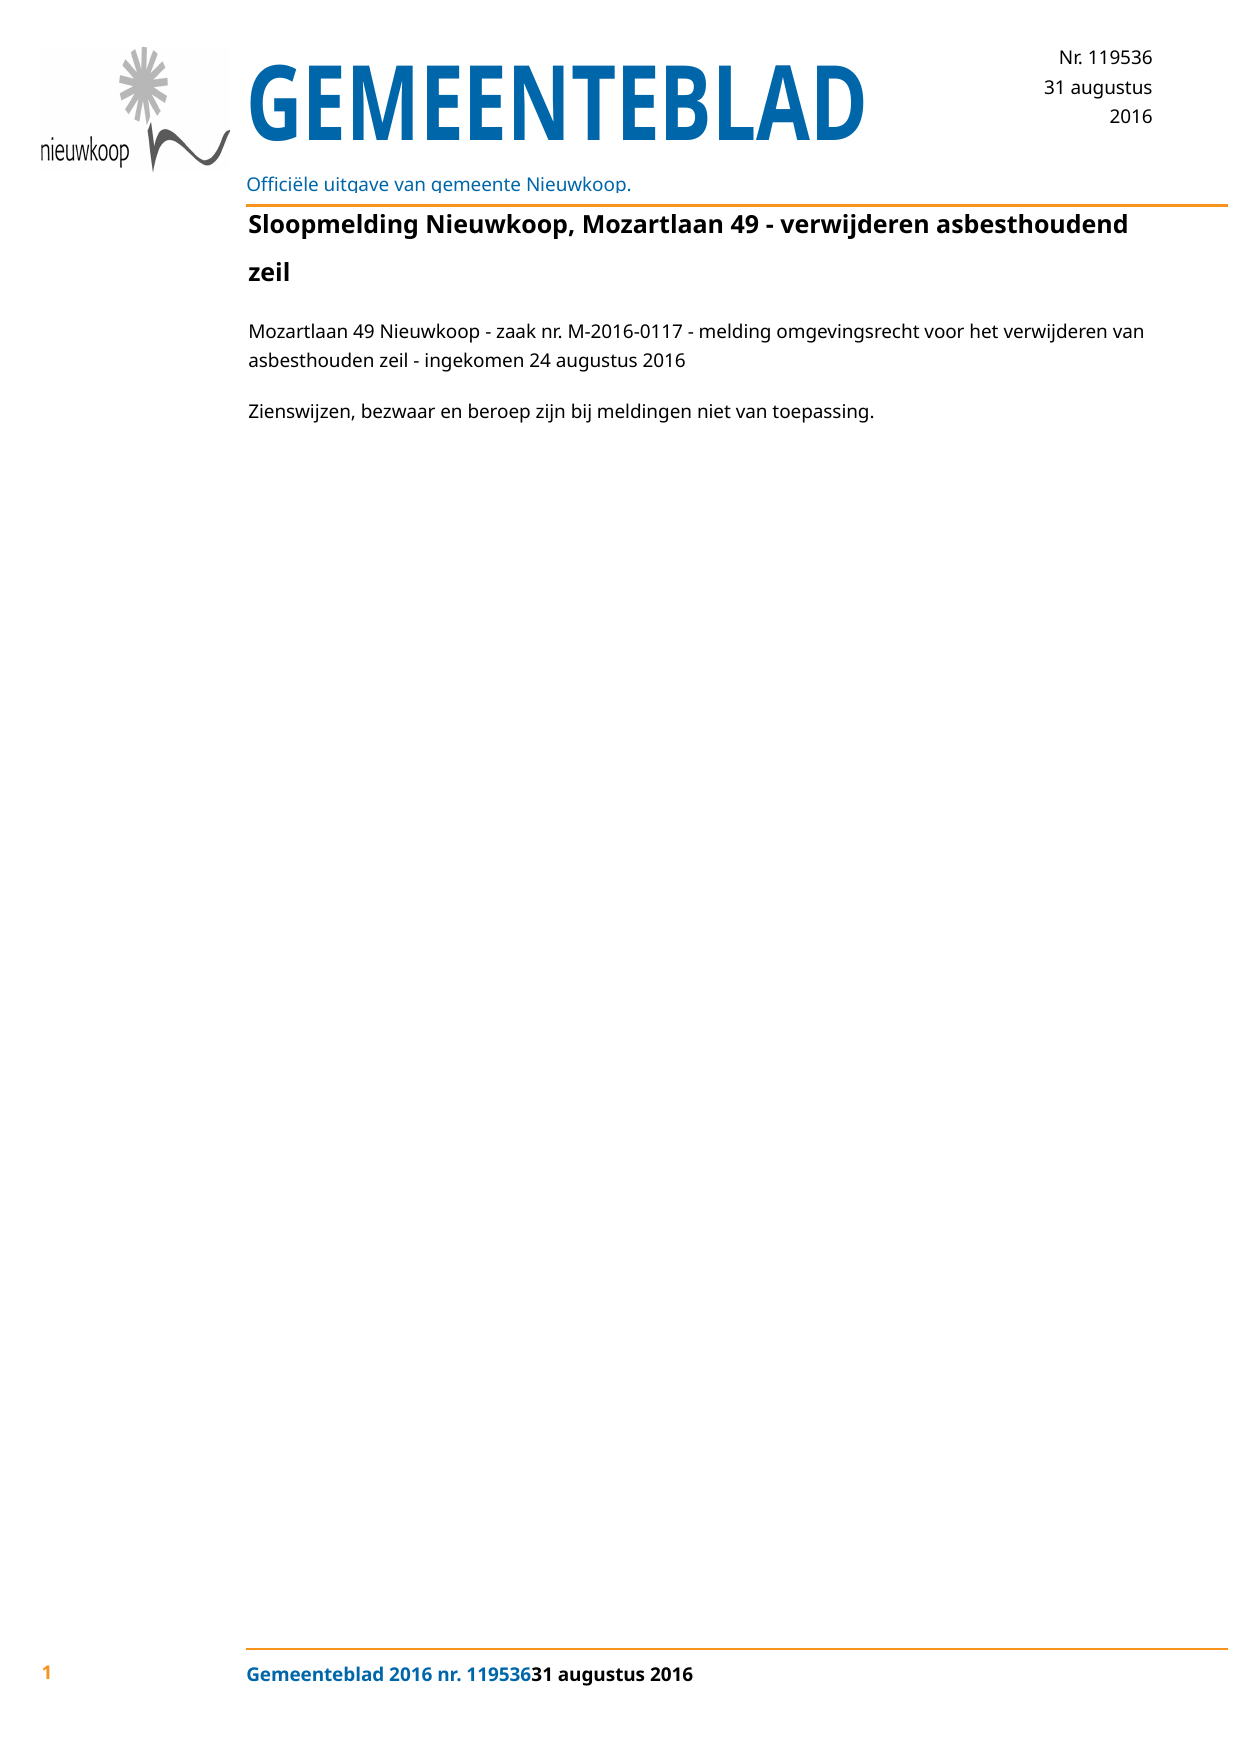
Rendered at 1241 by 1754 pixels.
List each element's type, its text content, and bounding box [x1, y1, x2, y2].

text Zienswijzen, bezwaar en beroep zijn bij meldingen niet van toepassing. [248, 398, 1152, 424]
text Mozartlaan 49 Nieuwkoop - zaak nr. M-2016-0117 - melding omgevingsrecht voor het verwijderen van asbesthouden zeil - ingekomen 24 augustus 2016 [248, 318, 1152, 373]
picture [41, 47, 231, 172]
text Sloopmelding Nieuwkoop, Mozartlaan 49 - verwijderen asbesthoudend zeil [248, 207, 1152, 288]
